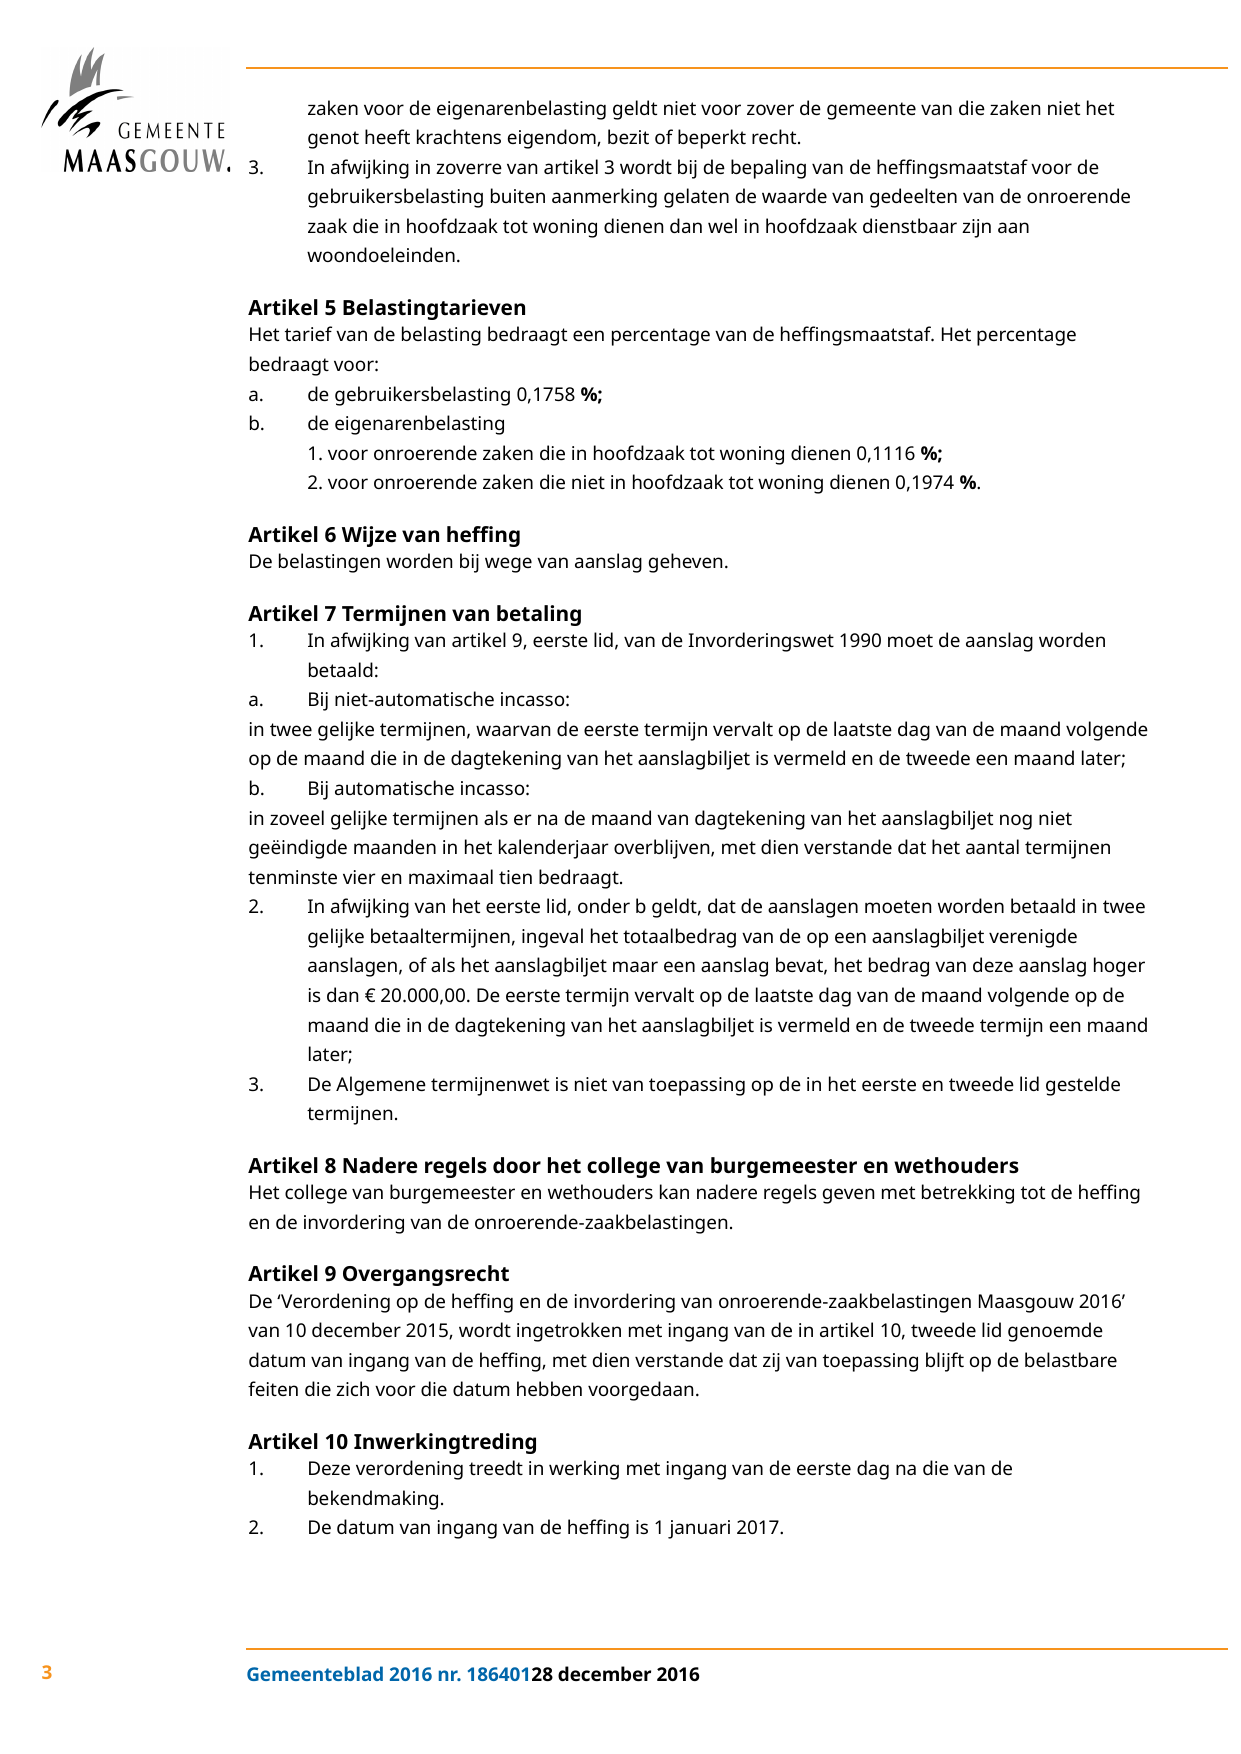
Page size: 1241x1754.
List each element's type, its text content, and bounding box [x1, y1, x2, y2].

text in twee gelijke termijnen, waarvan de eerste termijn vervalt op de laatste dag van de maand volgende op de maand die in de dagtekening van het aanslagbiljet is vermeld en de tweede een maand later; [248, 716, 1152, 771]
list de eigenarenbelasting [248, 410, 1152, 436]
text Artikel 6 Wijze van heffing [248, 520, 1152, 548]
list Bij niet-automatische incasso: [248, 686, 1152, 712]
list Deze verordening treedt in werking met ingang van de eerste dag na die van de bekendmaking. [248, 1455, 1152, 1511]
list In afwijking in zoverre van artikel 3 wordt bij de bepaling van de heffingsmaatstaf voor de gebruikersbelasting buiten aanmerking gelaten de waarde van gedeelten van de onroerende zaak die in hoofdzaak tot woning dienen dan wel in hoofdzaak dienstbaar zijn aan woondoeleinden. [248, 154, 1152, 268]
list De Algemene termijnenwet is niet van toepassing op de in het eerste en tweede lid gestelde termijnen. [248, 1071, 1152, 1126]
list In afwijking van het eerste lid, onder b geldt, dat de aanslagen moeten worden betaald in twee gelijke betaaltermijnen, ingeval het totaalbedrag van de op een aanslagbiljet verenigde aanslagen, of als het aanslagbiljet maar een aanslag bevat, het bedrag van deze aanslag hoger is dan € 20.000,00. De eerste termijn vervalt op de laatste dag van de maand volgende op de maand die in de dagtekening van het aanslagbiljet is vermeld en de tweede termijn een maand later; [248, 893, 1152, 1067]
text De belastingen worden bij wege van aanslag geheven. [248, 548, 1152, 574]
text Het tarief van de belasting bedraagt een percentage van de heffingsmaatstaf. Het percentage bedraagt voor: [248, 322, 1152, 377]
text Artikel 7 Termijnen van betaling [248, 599, 1152, 627]
list 1. voor onroerende zaken die in hoofdzaak tot woning dienen 0,1116 %; [248, 440, 1152, 466]
list 2. voor onroerende zaken die niet in hoofdzaak tot woning dienen 0,1974 %. [248, 469, 1152, 495]
list de gebruikersbelasting 0,1758 %; [248, 381, 1152, 406]
list In afwijking van artikel 9, eerste lid, van de Invorderingswet 1990 moet de aanslag worden betaald: [248, 627, 1152, 682]
text Artikel 8 Nadere regels door het college van burgemeester en wethouders [248, 1151, 1152, 1179]
text in zoveel gelijke termijnen als er na de maand van dagtekening van het aanslagbiljet nog niet geëindigde maanden in het kalenderjaar overblijven, met dien verstande dat het aantal termijnen tenminste vier en maximaal tien bedraagt. [248, 805, 1152, 889]
list zaken voor de eigenarenbelasting geldt niet voor zover de gemeente van die zaken niet het genot heeft krachtens eigendom, bezit of beperkt recht. [248, 95, 1152, 150]
list De datum van ingang van de heffing is 1 januari 2017. [248, 1514, 1152, 1540]
text Artikel 9 Overgangsrecht [248, 1259, 1152, 1288]
list Bij automatische incasso: [248, 775, 1152, 801]
text Het college van burgemeester en wethouders kan nadere regels geven met betrekking tot de heffing en de invordering van de onroerende-zaakbelastingen. [248, 1179, 1152, 1235]
text De ‘Verordening op de heffing en de invordering van onroerende-zaakbelastingen Maasgouw 2016’ van 10 december 2015, wordt ingetrokken met ingang van de in artikel 10, tweede lid genoemde datum van ingang van de heffing, met dien verstande dat zij van toepassing blijft op de belastbare feiten die zich voor die datum hebben voorgedaan. [248, 1288, 1152, 1402]
text Artikel 5 Belastingtarieven [248, 293, 1152, 322]
text Artikel 10 Inwerkingtreding [248, 1427, 1152, 1455]
picture [41, 47, 231, 172]
